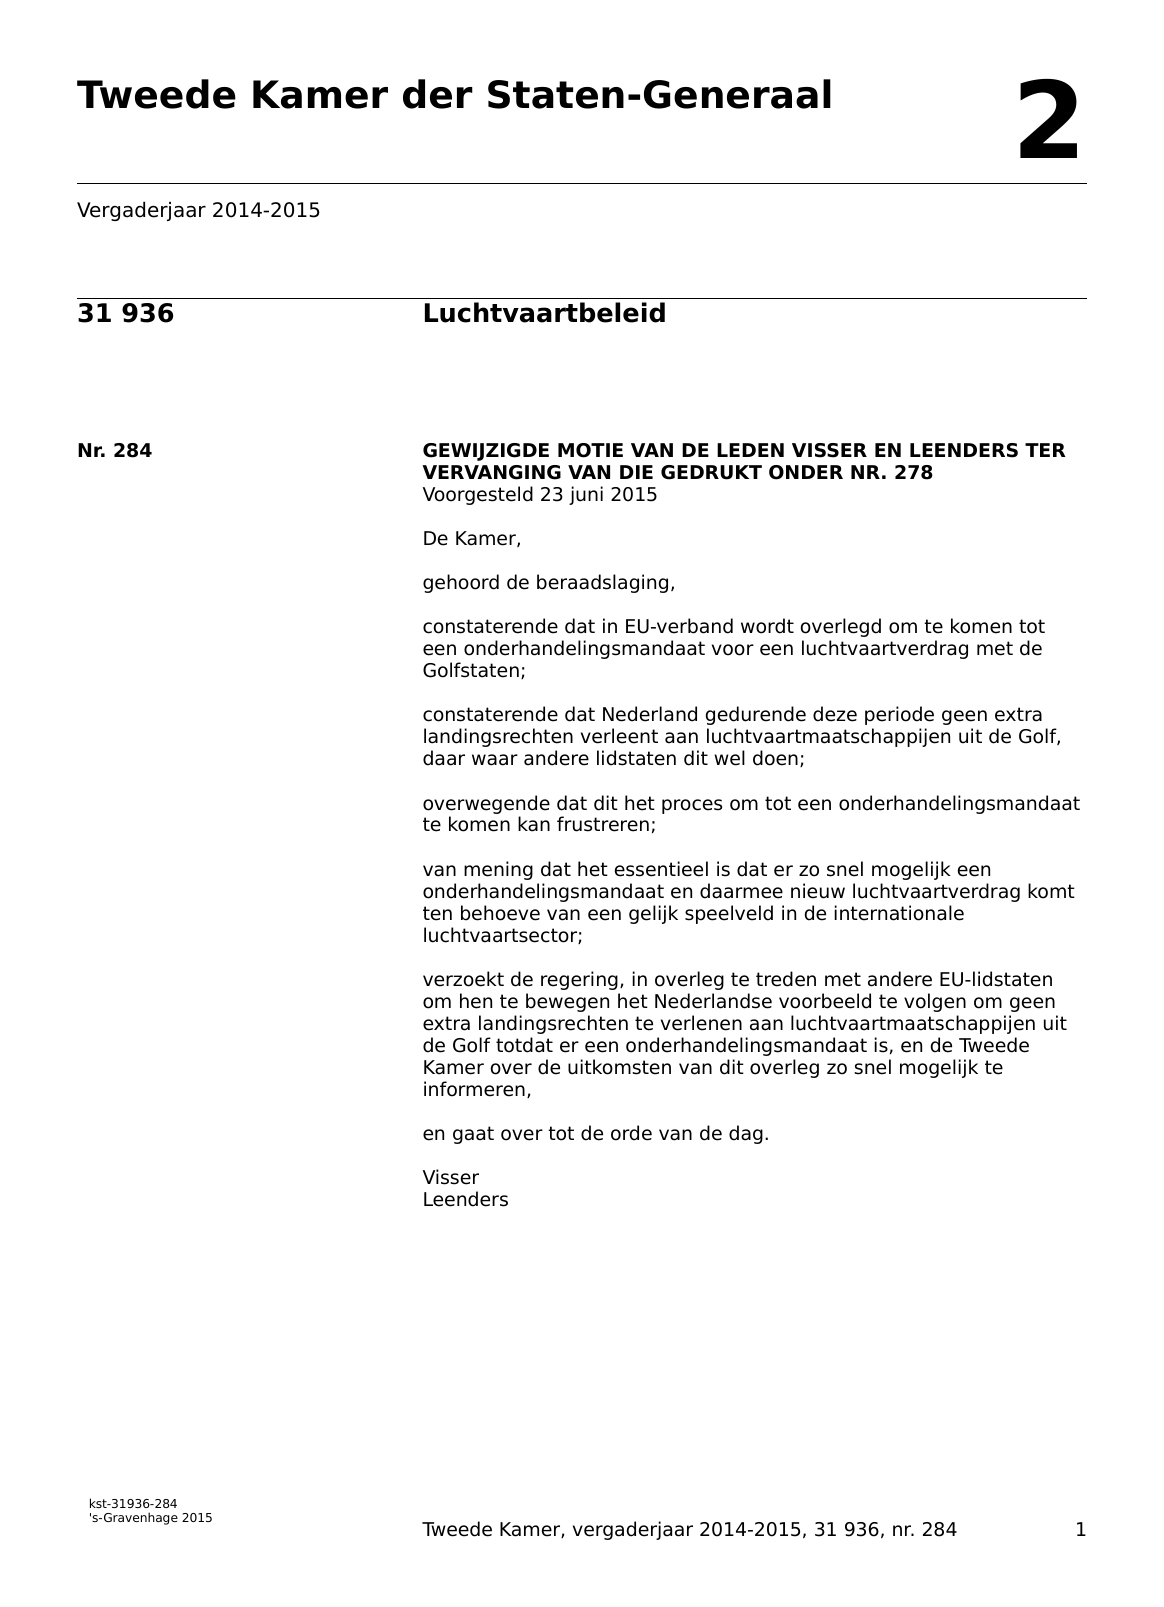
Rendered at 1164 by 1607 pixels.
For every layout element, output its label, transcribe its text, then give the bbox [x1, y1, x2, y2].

text en gaat over tot de orde van de dag. [422, 1123, 1087, 1145]
text 's-Gravenhage 2015 [88, 1511, 323, 1525]
text constaterende dat in EU-verband wordt overlegd om te komen tot een onderhandelingsmandaat voor een luchtvaartverdrag met de Golfstaten; [422, 616, 1087, 682]
text gehoord de beraadslaging, [422, 572, 1087, 594]
table_header Tweede Kamer der Staten-Generaal [77, 59, 886, 183]
text Visser [422, 1167, 1087, 1189]
text constaterende dat Nederland gedurende deze periode geen extra landingsrechten verleent aan luchtvaartmaatschappijen uit de Golf, daar waar andere lidstaten dit wel doen; [422, 704, 1087, 770]
text overwegende dat dit het proces om tot een onderhandelingsmandaat te komen kan frustreren; [422, 792, 1087, 836]
subtitle 31 936 Luchtvaartbeleid [77, 299, 1087, 329]
text Voorgesteld 23 juni 2015 [422, 484, 1087, 506]
text van mening dat het essentieel is dat er zo snel mogelijk een onderhandelingsmandaat en daarmee nieuw luchtvaartverdrag komt ten behoeve van een gelijk speelveld in de internationale luchtvaartsector; [422, 858, 1087, 946]
text Leenders [422, 1189, 1087, 1211]
text kst-31936-284 [88, 1497, 323, 1511]
text verzoekt de regering, in overleg te treden met andere EU-lidstaten om hen te bewegen het Nederlandse voorbeeld te volgen om geen extra landingsrechten te verlenen aan luchtvaartmaatschappijen uit de Golf totdat er een onderhandelingsmandaat is, en de Tweede Kamer over de uitkomsten van dit overleg zo snel mogelijk te informeren, [422, 969, 1087, 1101]
subtitle Nr. 284 GEWIJZIGDE MOTIE VAN DE LEDEN VISSER EN LEENDERS TER VERVANGING VAN DIE GEDRUKT ONDER NR. 278 [77, 440, 1087, 484]
table_cell Vergaderjaar 2014-2015 [77, 184, 1087, 298]
table_header 2 [886, 59, 1087, 183]
text De Kamer, [422, 528, 1087, 550]
